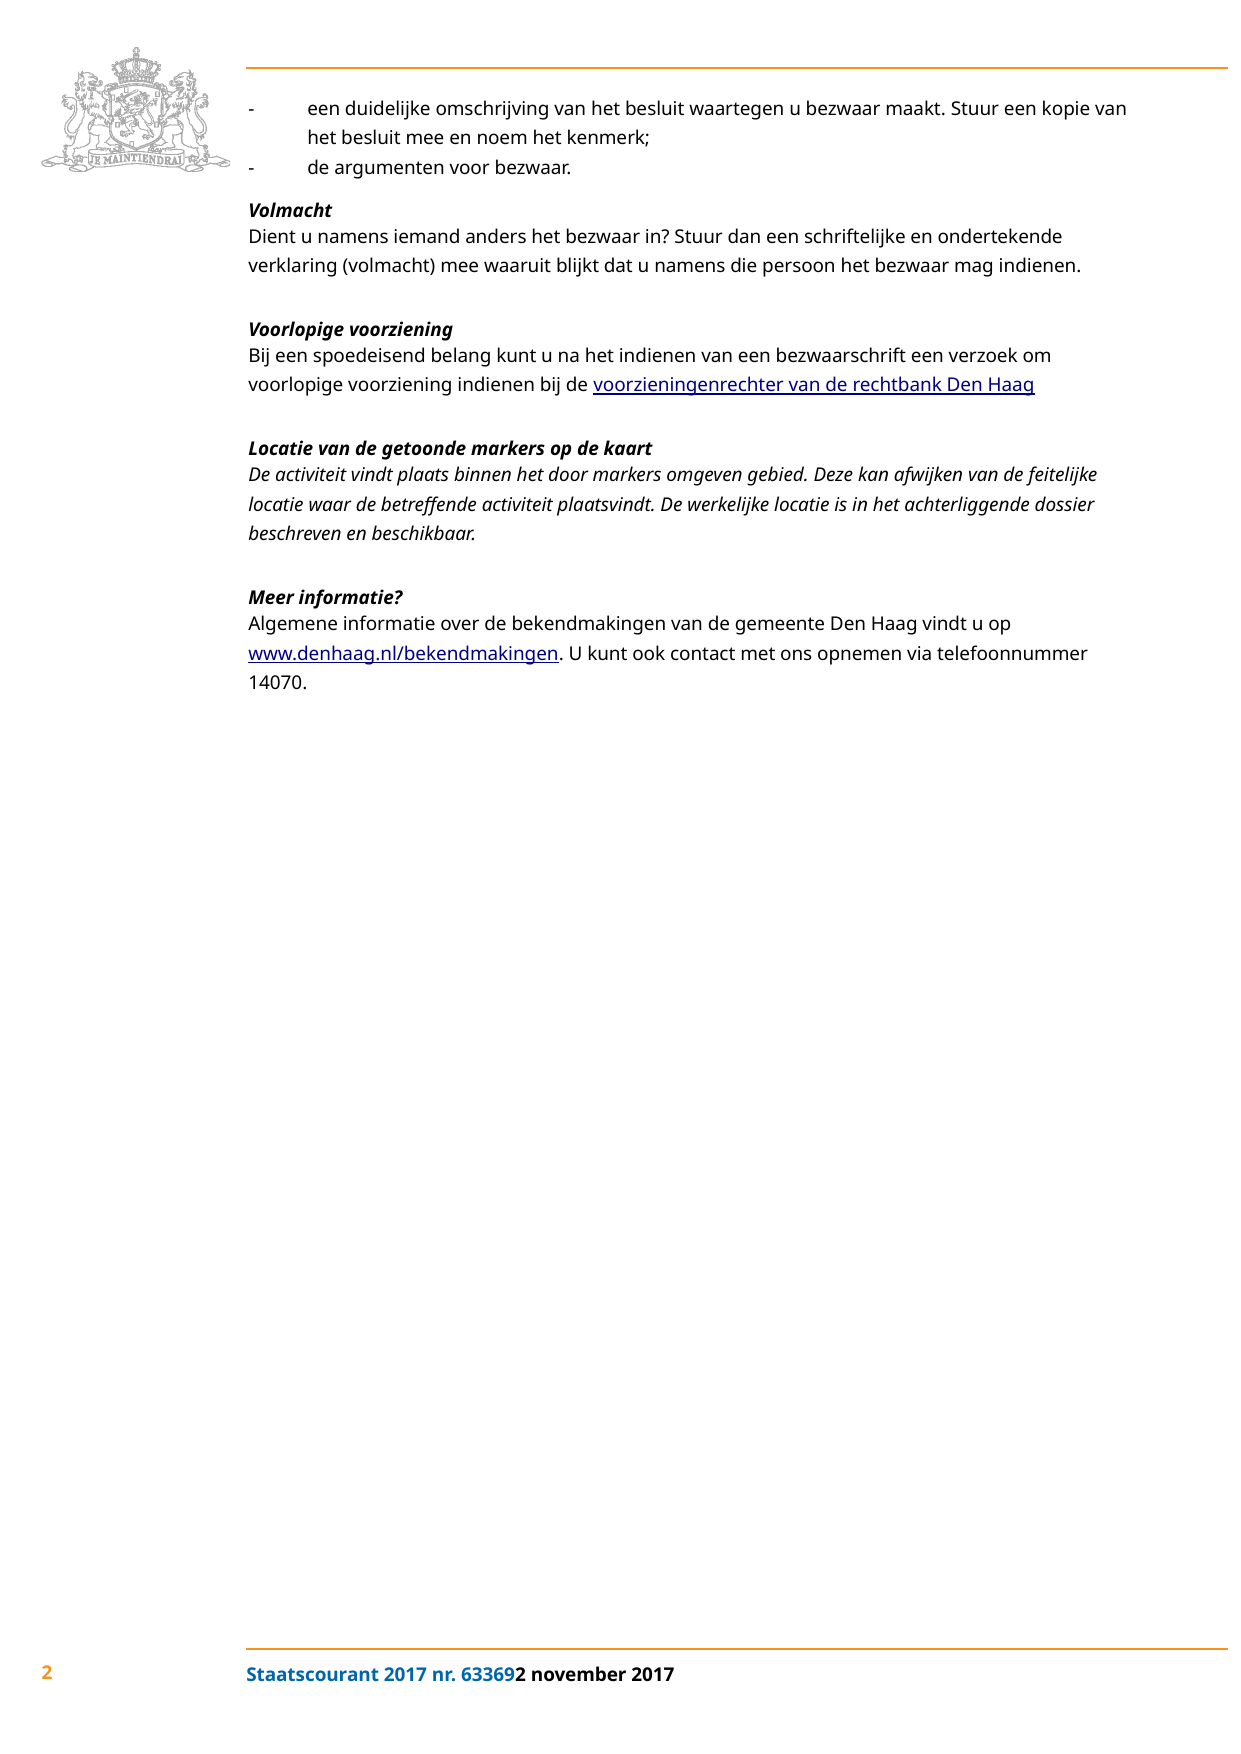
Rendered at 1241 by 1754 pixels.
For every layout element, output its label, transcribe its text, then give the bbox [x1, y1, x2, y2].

text Algemene informatie over de bekendmakingen van de gemeente Den Haag vindt u op www.denhaag.nl/bekendmakingen. U kunt ook contact met ons opnemen via telefoonnummer 14070. [248, 610, 1152, 695]
text Voorlopige voorziening [248, 316, 1152, 342]
list een duidelijke omschrijving van het besluit waartegen u bezwaar maakt. Stuur een kopie van het besluit mee en noem het kenmerk; [248, 95, 1152, 150]
text De activiteit vindt plaats binnen het door markers omgeven gebied. Deze kan afwijken van de feitelijke locatie waar de betreffende activiteit plaatsvindt. De werkelijke locatie is in het achterliggende dossier beschreven en beschikbaar. [248, 461, 1152, 546]
text Volmacht [248, 197, 1152, 223]
picture [41, 47, 231, 172]
text Meer informatie? [248, 584, 1152, 610]
text Dient u namens iemand anders het bezwaar in? Stuur dan een schriftelijke en ondertekende verklaring (volmacht) mee waaruit blijkt dat u namens die persoon het bezwaar mag indienen. [248, 223, 1152, 278]
text Locatie van de getoonde markers op de kaart [248, 436, 1152, 461]
list de argumenten voor bezwaar. [248, 154, 1152, 180]
text Bij een spoedeisend belang kunt u na het indienen van een bezwaarschrift een verzoek om voorlopige voorziening indienen bij de voorzieningenrechter van de rechtbank Den Haag [248, 342, 1152, 397]
